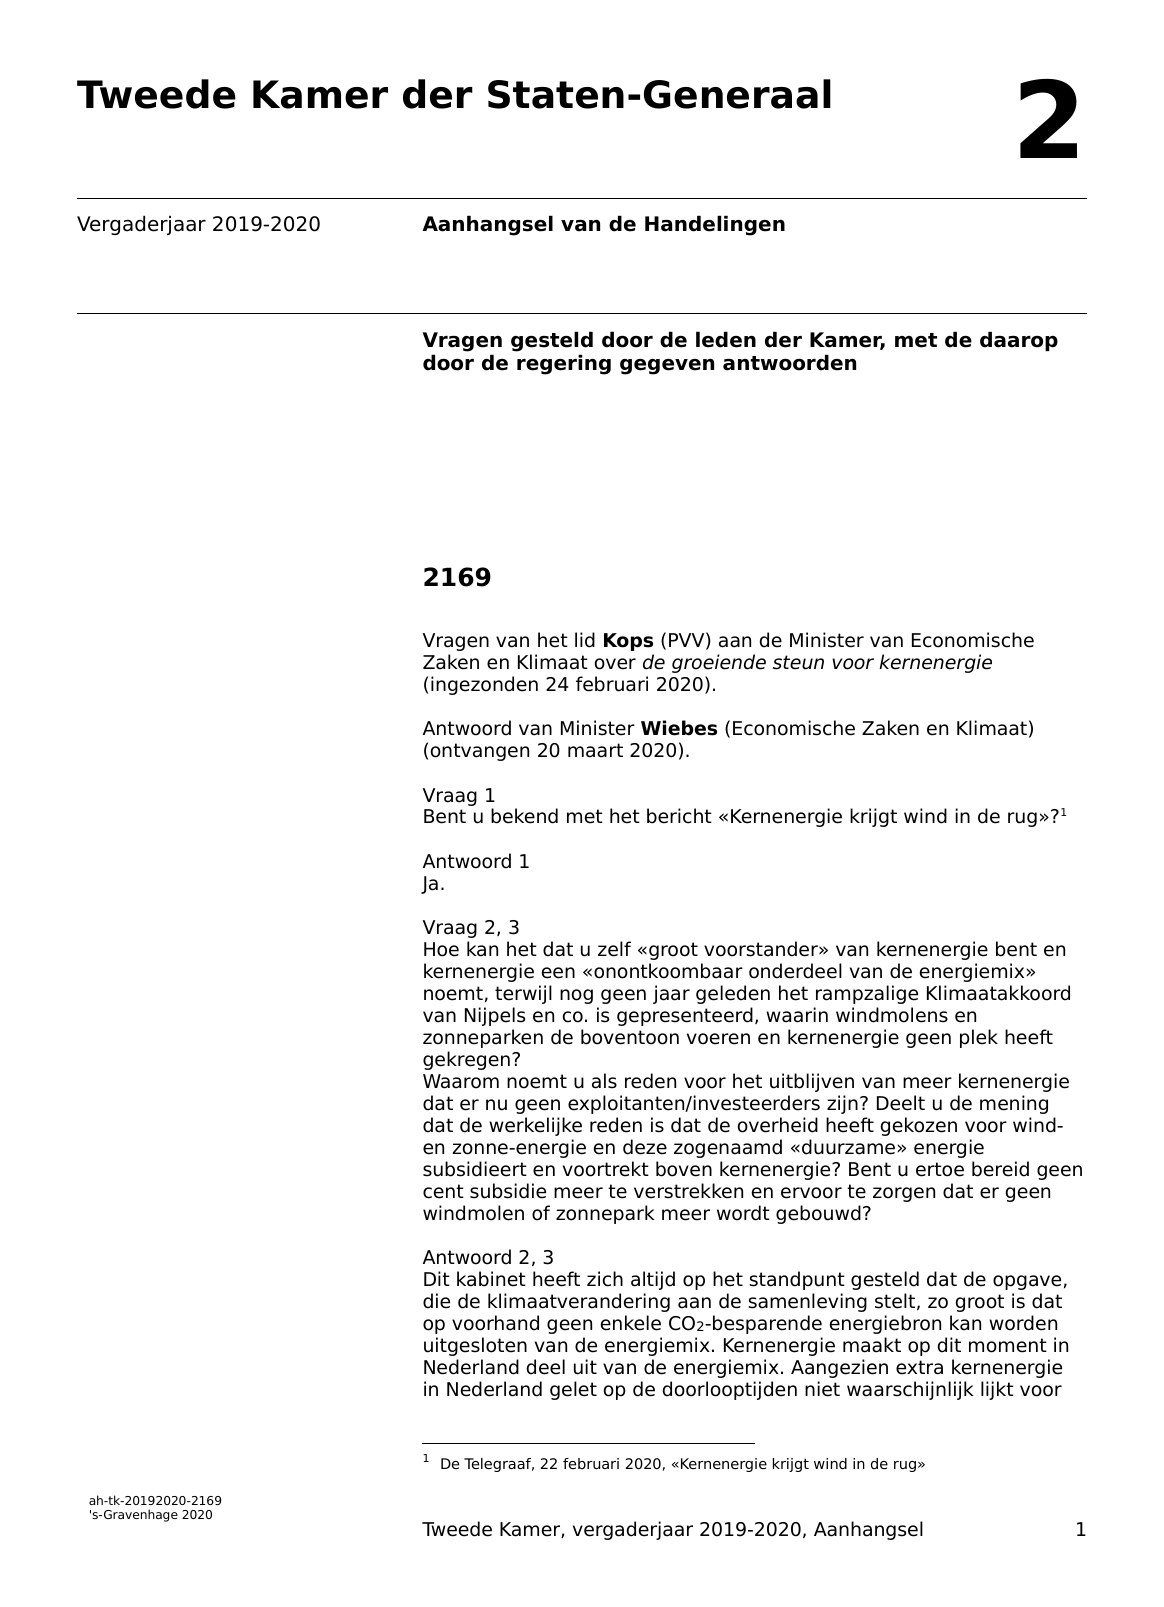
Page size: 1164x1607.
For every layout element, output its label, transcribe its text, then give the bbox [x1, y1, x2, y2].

table_cell Vergaderjaar 2019-2020 [77, 199, 422, 313]
text Vraag 1 [422, 784, 1087, 806]
table_cell [77, 314, 422, 375]
table_cell Aanhangsel van de Handelingen [422, 199, 1087, 313]
text Dit kabinet heeft zich altijd op het standpunt gesteld dat de opgave, die de klimaatverandering aan de samenleving stelt, zo groot is dat op voorhand geen enkele CO2-besparende energiebron kan worden uitgesloten van de energiemix. Kernenergie maakt op dit moment in Nederland deel uit van de energiemix. Aangezien extra kernenergie in Nederland gelet op de doorlooptijden niet waarschijnlijk lijkt voor [422, 1269, 1087, 1401]
text 's-Gravenhage 2020 [88, 1508, 323, 1522]
text Vragen van het lid Kops (PVV) aan de Minister van Economische Zaken en Klimaat over de groeiende steun voor kernenergie (ingezonden 24 februari 2020). [422, 630, 1087, 696]
text Vraag 2, 3 [422, 917, 1087, 939]
table_cell Vragen gesteld door de leden der Kamer, met de daarop door de regering gegeven antwoorden [422, 314, 1087, 375]
text 2169 [422, 563, 1087, 592]
text Antwoord 1 [422, 851, 1087, 873]
table_header 2 [886, 59, 1087, 198]
text ah-tk-20192020-2169 [88, 1494, 323, 1508]
text Antwoord 2, 3 [422, 1247, 1087, 1269]
text Waarom noemt u als reden voor het uitblijven van meer kernenergie dat er nu geen exploitanten/investeerders zijn? Deelt u de mening dat de werkelijke reden is dat de overheid heeft gekozen voor wind- en zonne-energie en deze zogenaamd «duurzame» energie subsidieert en voortrekt boven kernenergie? Bent u ertoe bereid geen cent subsidie meer te verstrekken en ervoor te zorgen dat er geen windmolen of zonnepark meer wordt gebouwd? [422, 1071, 1087, 1224]
table_header Tweede Kamer der Staten-Generaal [77, 59, 886, 198]
text De Telegraaf, 22 februari 2020, «Kernenergie krijgt wind in de rug» [422, 1452, 1087, 1474]
text Antwoord van Minister Wiebes (Economische Zaken en Klimaat) (ontvangen 20 maart 2020). [422, 718, 1087, 762]
text Bent u bekend met het bericht «Kernenergie krijgt wind in de rug»? [422, 806, 1087, 828]
text Hoe kan het dat u zelf «groot voorstander» van kernenergie bent en kernenergie een «onontkoombaar onderdeel van de energiemix» noemt, terwijl nog geen jaar geleden het rampzalige Klimaatakkoord van Nijpels en co. is gepresenteerd, waarin windmolens en zonneparken de boventoon voeren en kernenergie geen plek heeft gekregen? [422, 939, 1087, 1071]
text Ja. [422, 873, 1087, 894]
